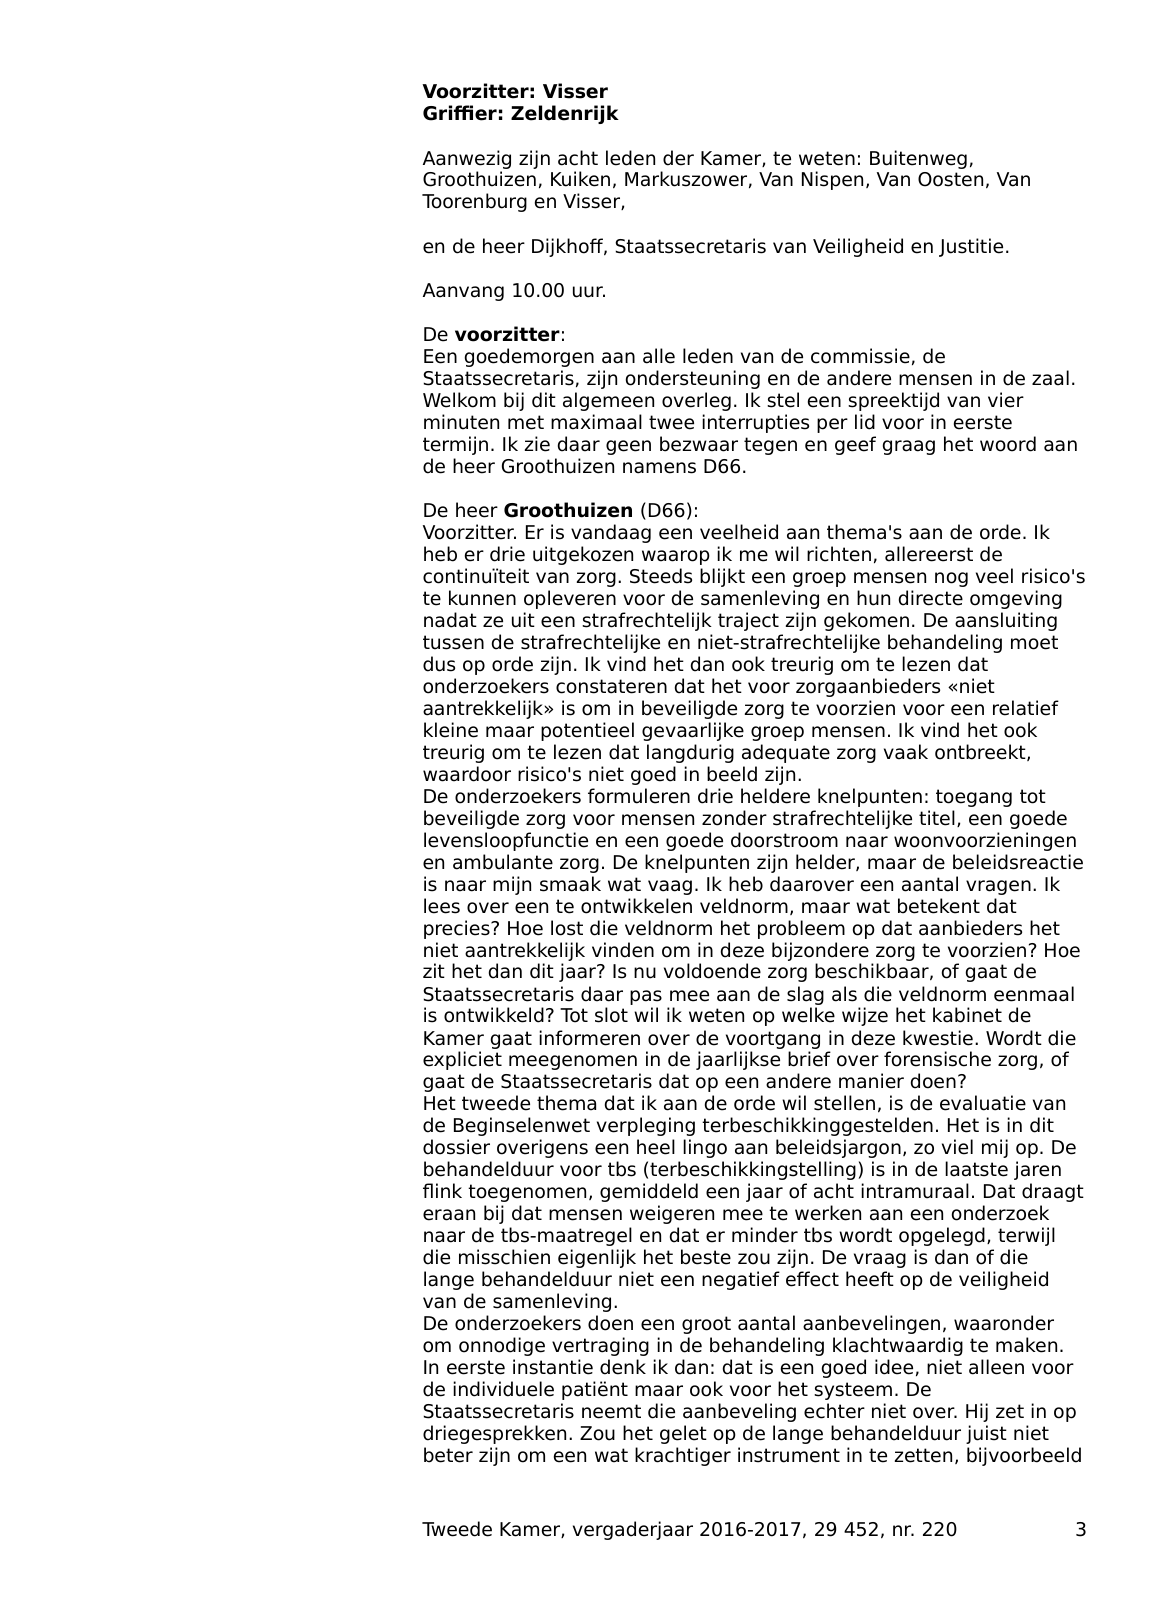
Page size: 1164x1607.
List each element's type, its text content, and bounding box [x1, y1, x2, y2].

text Aanwezig zijn acht leden der Kamer, te weten: Buitenweg, Groothuizen, Kuiken, Markuszower, Van Nispen, Van Oosten, Van Toorenburg en Visser, [422, 147, 1087, 213]
text Aanvang 10.00 uur. [422, 280, 1087, 302]
text en de heer Dijkhoff, Staatssecretaris van Veiligheid en Justitie. [422, 236, 1087, 257]
text De onderzoekers doen een groot aantal aanbevelingen, waaronder om onnodige vertraging in de behandeling klachtwaardig te maken. In eerste instantie denk ik dan: dat is een goed idee, niet alleen voor de individuele patiënt maar ook voor het systeem. De Staatssecretaris neemt die aanbeveling echter niet over. Hij zet in op driegesprekken. Zou het gelet op de lange behandelduur juist niet beter zijn om een wat krachtiger instrument in te zetten, bijvoorbeeld [422, 1313, 1087, 1467]
text Een goedemorgen aan alle leden van de commissie, de Staatssecretaris, zijn ondersteuning en de andere mensen in de zaal. Welkom bij dit algemeen overleg. Ik stel een spreektijd van vier minuten met maximaal twee interrupties per lid voor in eerste termijn. Ik zie daar geen bezwaar tegen en geef graag het woord aan de heer Groothuizen namens D66. [422, 346, 1087, 478]
text Voorzitter: Visser [422, 81, 1087, 103]
text Voorzitter. Er is vandaag een veelheid aan thema's aan de orde. Ik heb er drie uitgekozen waarop ik me wil richten, allereerst de continuïteit van zorg. Steeds blijkt een groep mensen nog veel risico's te kunnen opleveren voor de samenleving en hun directe omgeving nadat ze uit een strafrechtelijk traject zijn gekomen. De aansluiting tussen de strafrechtelijke en niet-strafrechtelijke behandeling moet dus op orde zijn. Ik vind het dan ook treurig om te lezen dat onderzoekers constateren dat het voor zorgaanbieders «niet aantrekkelijk» is om in beveiligde zorg te voorzien voor een relatief kleine maar potentieel gevaarlijke groep mensen. Ik vind het ook treurig om te lezen dat langdurig adequate zorg vaak ontbreekt, waardoor risico's niet goed in beeld zijn. [422, 522, 1087, 786]
text Het tweede thema dat ik aan de orde wil stellen, is de evaluatie van de Beginselenwet verpleging terbeschikkinggestelden. Het is in dit dossier overigens een heel lingo aan beleidsjargon, zo viel mij op. De behandelduur voor tbs (terbeschikkingstelling) is in de laatste jaren flink toegenomen, gemiddeld een jaar of acht intramuraal. Dat draagt eraan bij dat mensen weigeren mee te werken aan een onderzoek naar de tbs-maatregel en dat er minder tbs wordt opgelegd, terwijl die misschien eigenlijk het beste zou zijn. De vraag is dan of die lange behandelduur niet een negatief effect heeft op de veiligheid van de samenleving. [422, 1093, 1087, 1313]
text De onderzoekers formuleren drie heldere knelpunten: toegang tot beveiligde zorg voor mensen zonder strafrechtelijke titel, een goede levensloopfunctie en een goede doorstroom naar woonvoorzieningen en ambulante zorg. De knelpunten zijn helder, maar de beleidsreactie is naar mijn smaak wat vaag. Ik heb daarover een aantal vragen. Ik lees over een te ontwikkelen veldnorm, maar wat betekent dat precies? Hoe lost die veldnorm het probleem op dat aanbieders het niet aantrekkelijk vinden om in deze bijzondere zorg te voorzien? Hoe zit het dan dit jaar? Is nu voldoende zorg beschikbaar, of gaat de Staatssecretaris daar pas mee aan de slag als die veldnorm eenmaal is ontwikkeld? Tot slot wil ik weten op welke wijze het kabinet de Kamer gaat informeren over de voortgang in deze kwestie. Wordt die expliciet meegenomen in de jaarlijkse brief over forensische zorg, of gaat de Staatssecretaris dat op een andere manier doen? [422, 786, 1087, 1093]
text De voorzitter: [422, 324, 1087, 346]
text De heer Groothuizen (D66): [422, 500, 1087, 522]
text Griffier: Zeldenrijk [422, 103, 1087, 125]
